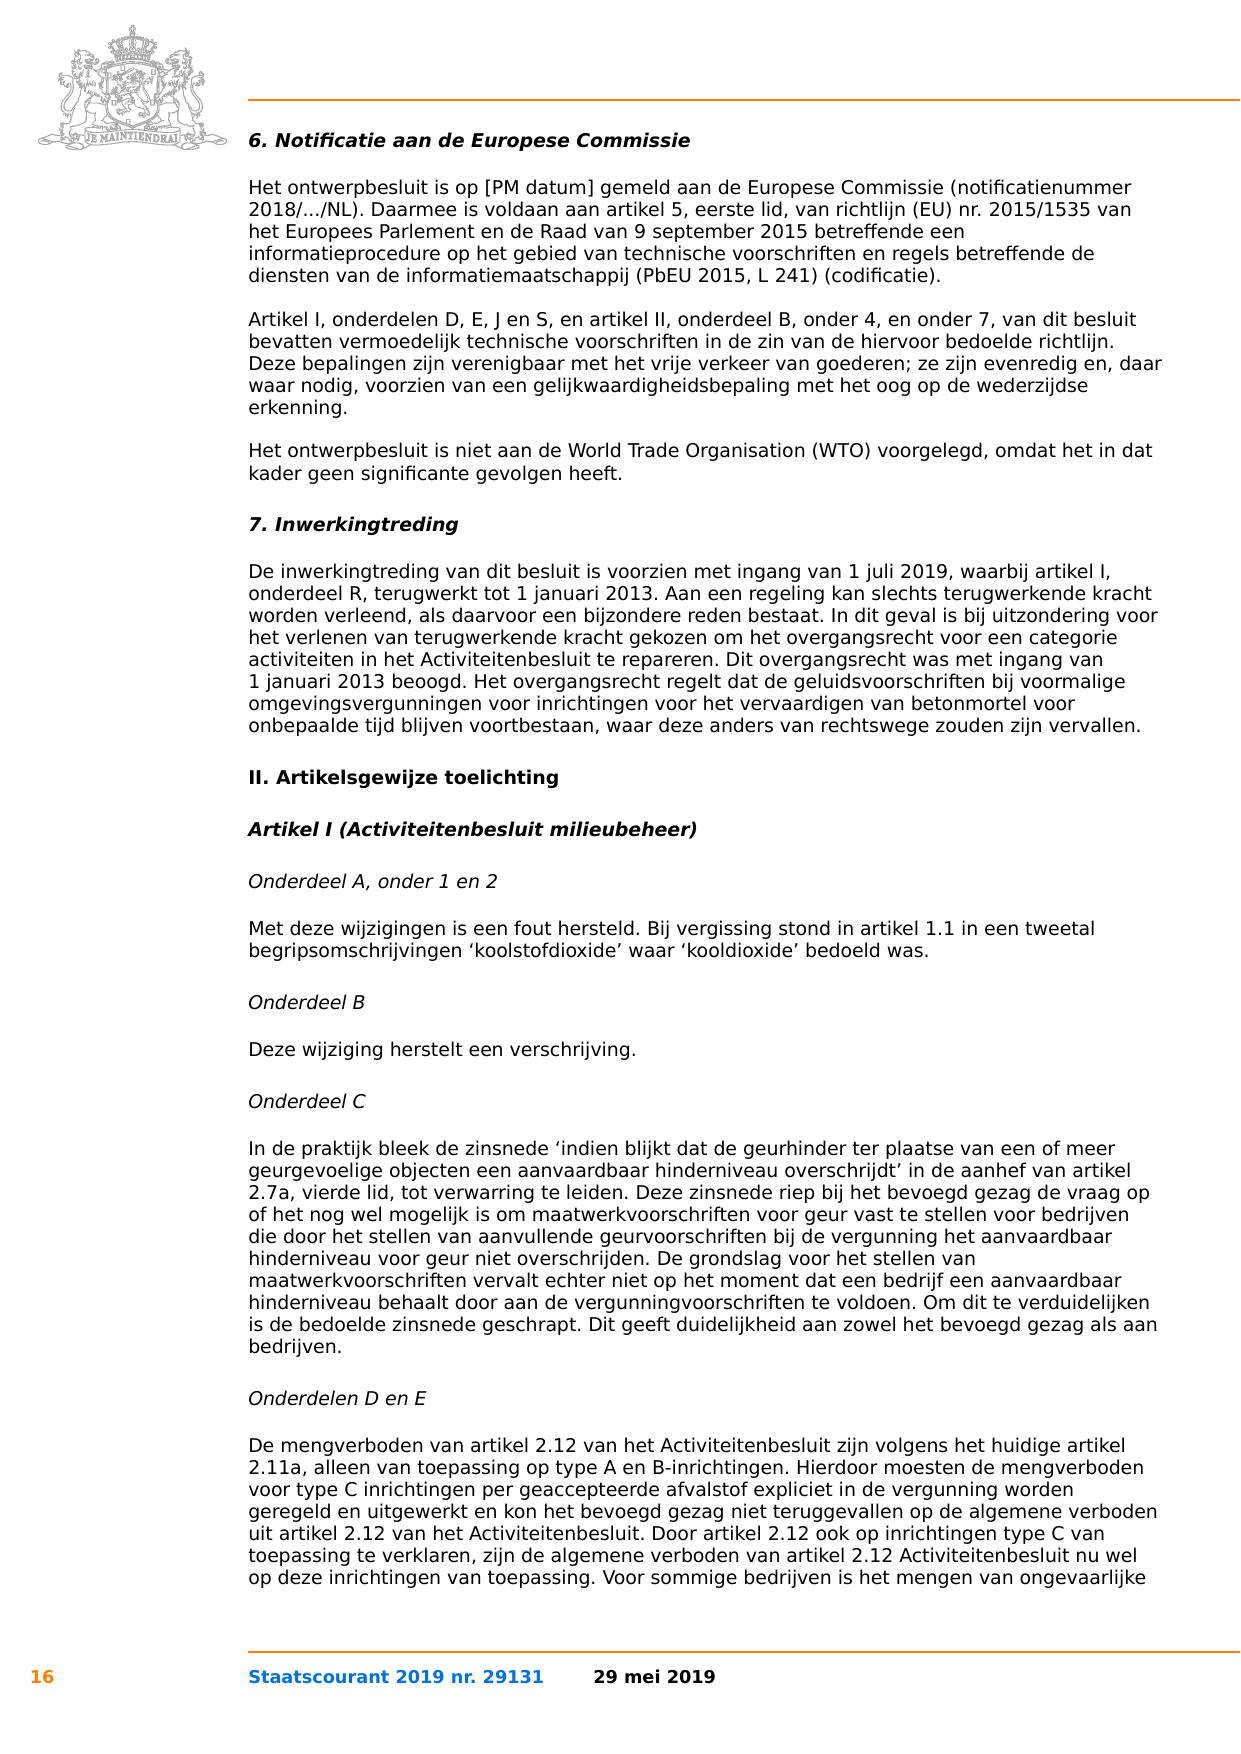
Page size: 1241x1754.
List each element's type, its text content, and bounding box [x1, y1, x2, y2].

subtitle II. Artikelsgewijze toelichting [248, 767, 1163, 789]
text Het ontwerpbesluit is niet aan de World Trade Organisation (WTO) voorgelegd, omdat het in dat kader geen significante gevolgen heeft. [248, 440, 1163, 484]
subtitle Onderdeel A, onder 1 en 2 [248, 871, 1163, 893]
text Deze wijziging herstelt een verschrijving. [248, 1039, 1163, 1061]
subtitle Artikel I (Activiteitenbesluit milieubeheer) [248, 819, 1163, 841]
text De mengverboden van artikel 2.12 van het Activiteitenbesluit zijn volgens het huidige artikel 2.11a, alleen van toepassing op type A en B-inrichtingen. Hierdoor moesten de mengverboden voor type C inrichtingen per geaccepteerde afvalstof expliciet in de vergunning worden geregeld en uitgewerkt en kon het bevoegd gezag niet teruggevallen op de algemene verboden uit artikel 2.12 van het Activiteitenbesluit. Door artikel 2.12 ook op inrichtingen type C van toepassing te verklaren, zijn de algemene verboden van artikel 2.12 Activiteitenbesluit nu wel op deze inrichtingen van toepassing. Voor sommige bedrijven is het mengen van ongevaarlijke [248, 1435, 1163, 1589]
picture [38, 25, 227, 150]
text Met deze wijzigingen is een fout hersteld. Bij vergissing stond in artikel 1.1 in een tweetal begripsomschrijvingen ‘koolstofdioxide’ waar ‘kooldioxide’ bedoeld was. [248, 918, 1163, 962]
subtitle 7. Inwerkingtreding [248, 514, 1163, 536]
text Artikel I, onderdelen D, E, J en S, en artikel II, onderdeel B, onder 4, en onder 7, van dit besluit bevatten vermoedelijk technische voorschriften in de zin van de hiervoor bedoelde richtlijn. Deze bepalingen zijn verenigbaar met het vrije verkeer van goederen; ze zijn evenredig en, daar waar nodig, voorzien van een gelijkwaardigheidsbepaling met het oog op de wederzijdse erkenning. [248, 309, 1163, 418]
subtitle Onderdeel C [248, 1091, 1163, 1113]
subtitle Onderdeel B [248, 992, 1163, 1014]
subtitle Onderdelen D en E [248, 1388, 1163, 1410]
subtitle 6. Notificatie aan de Europese Commissie [248, 130, 1163, 152]
text De inwerkingtreding van dit besluit is voorzien met ingang van 1 juli 2019, waarbij artikel I, onderdeel R, terugwerkt tot 1 januari 2013. Aan een regeling kan slechts terugwerkende kracht worden verleend, als daarvoor een bijzondere reden bestaat. In dit geval is bij uitzondering voor het verlenen van terugwerkende kracht gekozen om het overgangsrecht voor een categorie activiteiten in het Activiteitenbesluit te repareren. Dit overgangsrecht was met ingang van 1 januari 2013 beoogd. Het overgangsrecht regelt dat de geluidsvoorschriften bij voormalige omgevingsvergunningen voor inrichtingen voor het vervaardigen van betonmortel voor onbepaalde tijd blijven voortbestaan, waar deze anders van rechtswege zouden zijn vervallen. [248, 561, 1163, 737]
text In de praktijk bleek de zinsnede ‘indien blijkt dat de geurhinder ter plaatse van een of meer geurgevoelige objecten een aanvaardbaar hinderniveau overschrijdt’ in de aanhef van artikel 2.7a, vierde lid, tot verwarring te leiden. Deze zinsnede riep bij het bevoegd gezag de vraag op of het nog wel mogelijk is om maatwerkvoorschriften voor geur vast te stellen voor bedrijven die door het stellen van aanvullende geurvoorschriften bij de vergunning het aanvaardbaar hinderniveau voor geur niet overschrijden. De grondslag voor het stellen van maatwerkvoorschriften vervalt echter niet op het moment dat een bedrijf een aanvaardbaar hinderniveau behaalt door aan de vergunningvoorschriften te voldoen. Om dit te verduidelijken is de bedoelde zinsnede geschrapt. Dit geeft duidelijkheid aan zowel het bevoegd gezag als aan bedrijven. [248, 1138, 1163, 1358]
text Het ontwerpbesluit is op [PM datum] gemeld aan de Europese Commissie (notificatienummer 2018/.../NL). Daarmee is voldaan aan artikel 5, eerste lid, van richtlijn (EU) nr. 2015/1535 van het Europees Parlement en de Raad van 9 september 2015 betreffende een informatieprocedure op het gebied van technische voorschriften en regels betreffende de diensten van de informatiemaatschappij (PbEU 2015, L 241) (codificatie). [248, 177, 1163, 287]
